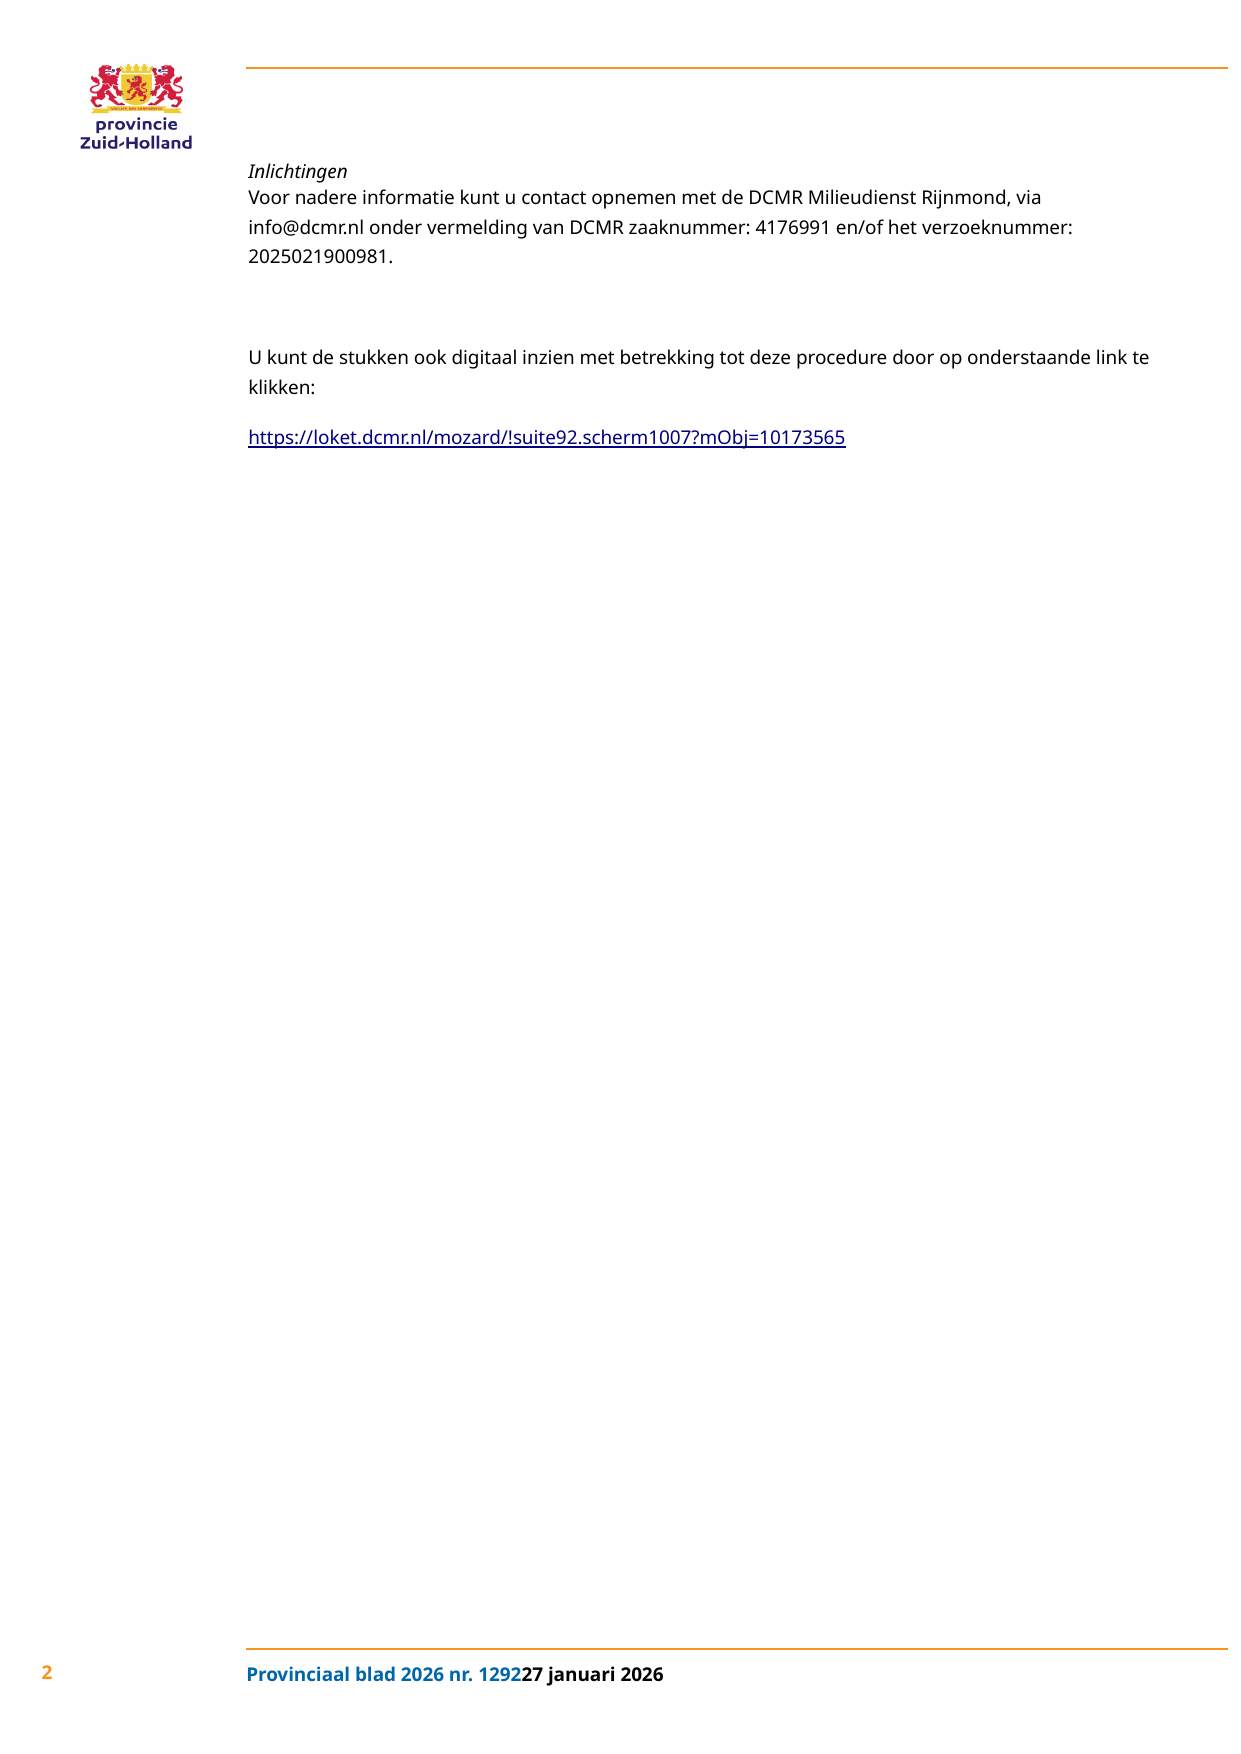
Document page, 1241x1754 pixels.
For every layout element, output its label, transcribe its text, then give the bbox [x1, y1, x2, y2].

text Voor nadere informatie kunt u contact opnemen met de DCMR Milieudienst Rijnmond, via info@dcmr.nl onder vermelding van DCMR zaaknummer: 4176991 en/of het verzoeknummer: 2025021900981. [248, 184, 1152, 269]
picture [41, 47, 231, 172]
text Inlichtingen [248, 159, 1152, 184]
text U kunt de stukken ook digitaal inzien met betrekking tot deze procedure door op onderstaande link te klikken: [248, 344, 1152, 400]
text https://loket.dcmr.nl/mozard/!suite92.scherm1007?mObj=10173565 [248, 424, 1152, 450]
